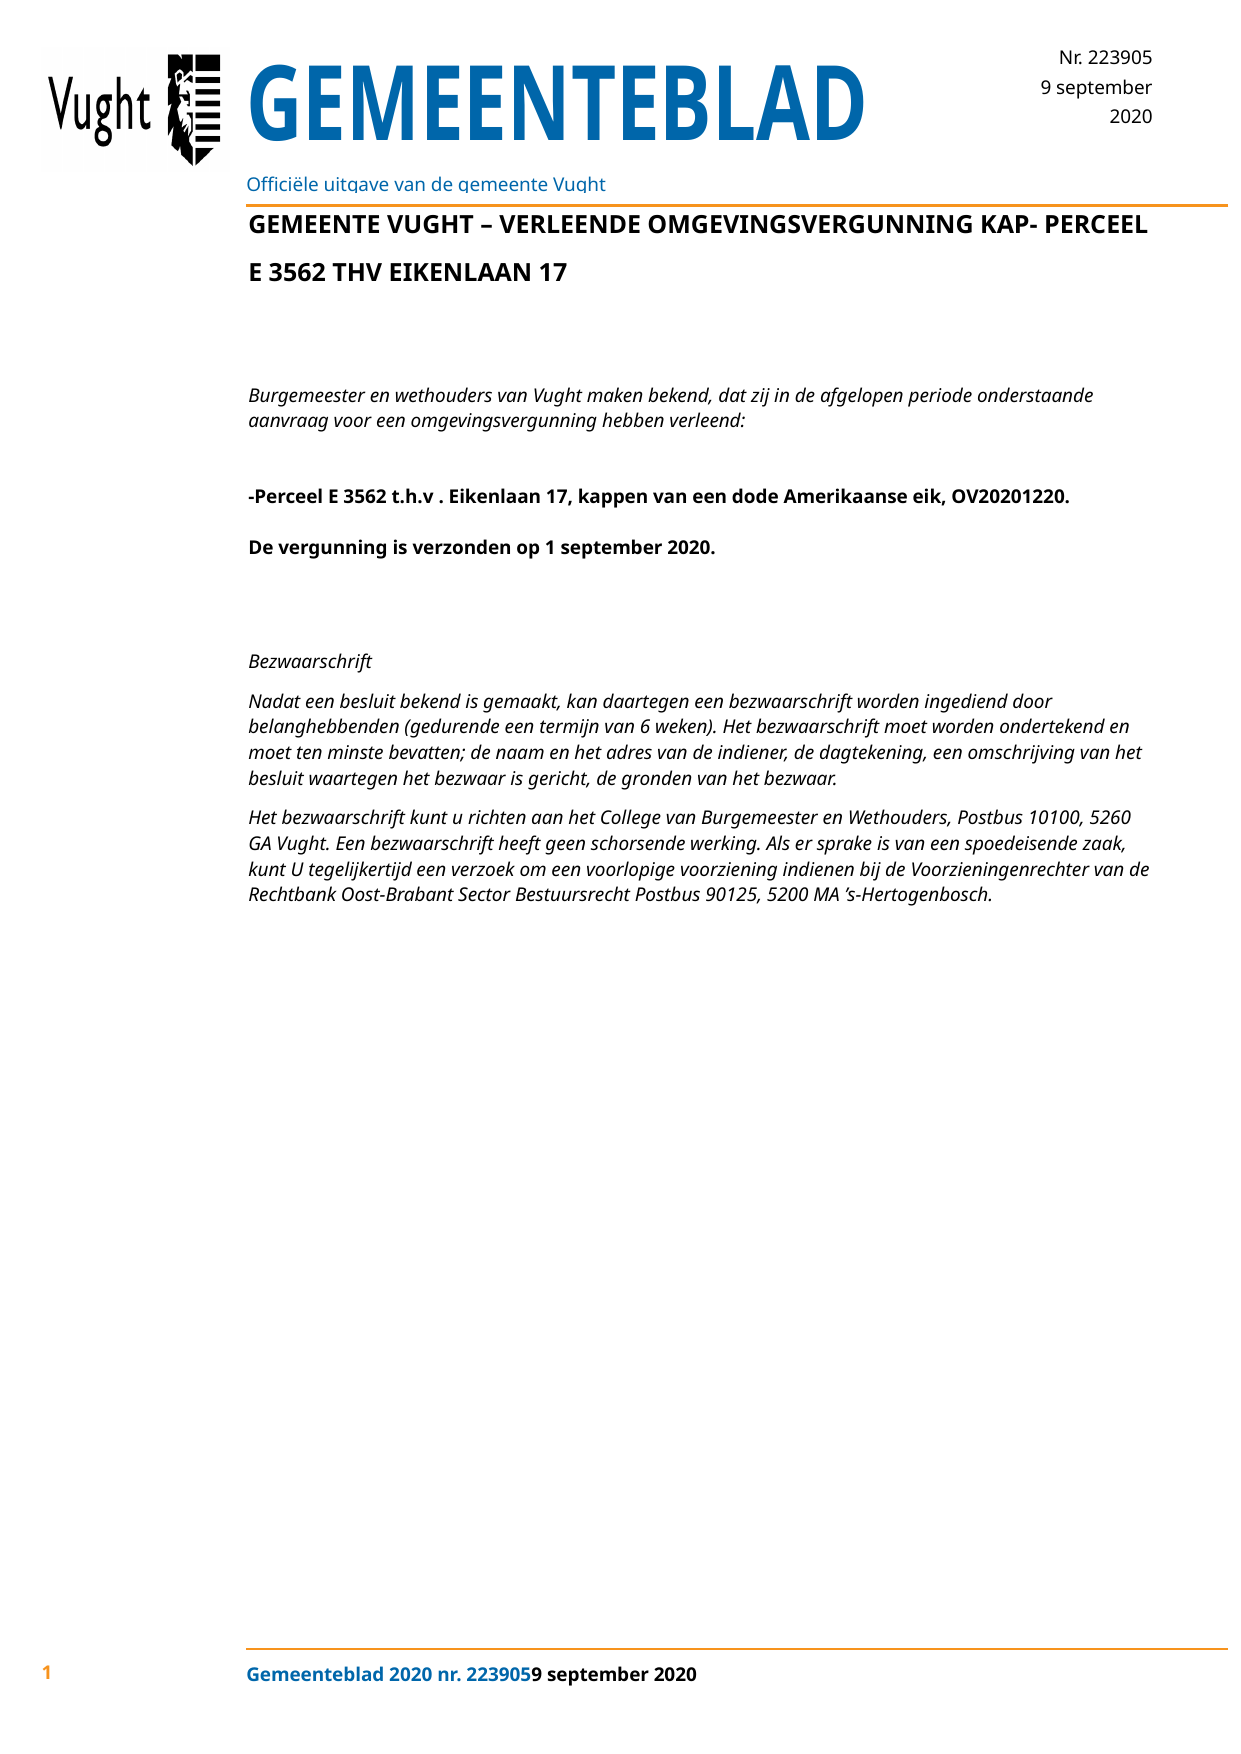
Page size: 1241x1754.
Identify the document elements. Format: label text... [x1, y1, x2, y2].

text De vergunning is verzonden op 1 september 2020. [248, 534, 1152, 560]
text Burgemeester en wethouders van Vught maken bekend, dat zij in de afgelopen periode onderstaande aanvraag voor een omgevingsvergunning hebben verleend: [248, 382, 1152, 433]
text Het bezwaarschrift kunt u richten aan het College van Burgemeester en Wethouders, Postbus 10100, 5260 GA Vught. Een bezwaarschrift heeft geen schorsende werking. Als er sprake is van een spoedeisende zaak, kunt U tegelijkertijd een verzoek om een voorlopige voorziening indienen bij de Voorzieningenrechter van de Rechtbank Oost-Brabant Sector Bestuursrecht Postbus 90125, 5200 MA ’s-Hertogenbosch. [248, 804, 1152, 907]
text Nadat een besluit bekend is gemaakt, kan daartegen een bezwaarschrift worden ingediend door belanghebbenden (gedurende een termijn van 6 weken). Het bezwaarschrift moet worden ondertekend en moet ten minste bevatten; de naam en het adres van de indiener, de dagtekening, een omschrijving van het besluit waartegen het bezwaar is gericht, de gronden van het bezwaar. [248, 688, 1152, 791]
text -Perceel E 3562 t.h.v . Eikenlaan 17, kappen van een dode Amerikaanse eik, OV20201220. [248, 484, 1152, 509]
text GEMEENTE VUGHT – VERLEENDE OMGEVINGSVERGUNNING KAP- PERCEEL E 3562 THV EIKENLAAN 17 [248, 207, 1152, 288]
picture [41, 47, 231, 172]
text Bezwaarschrift [248, 648, 1152, 674]
